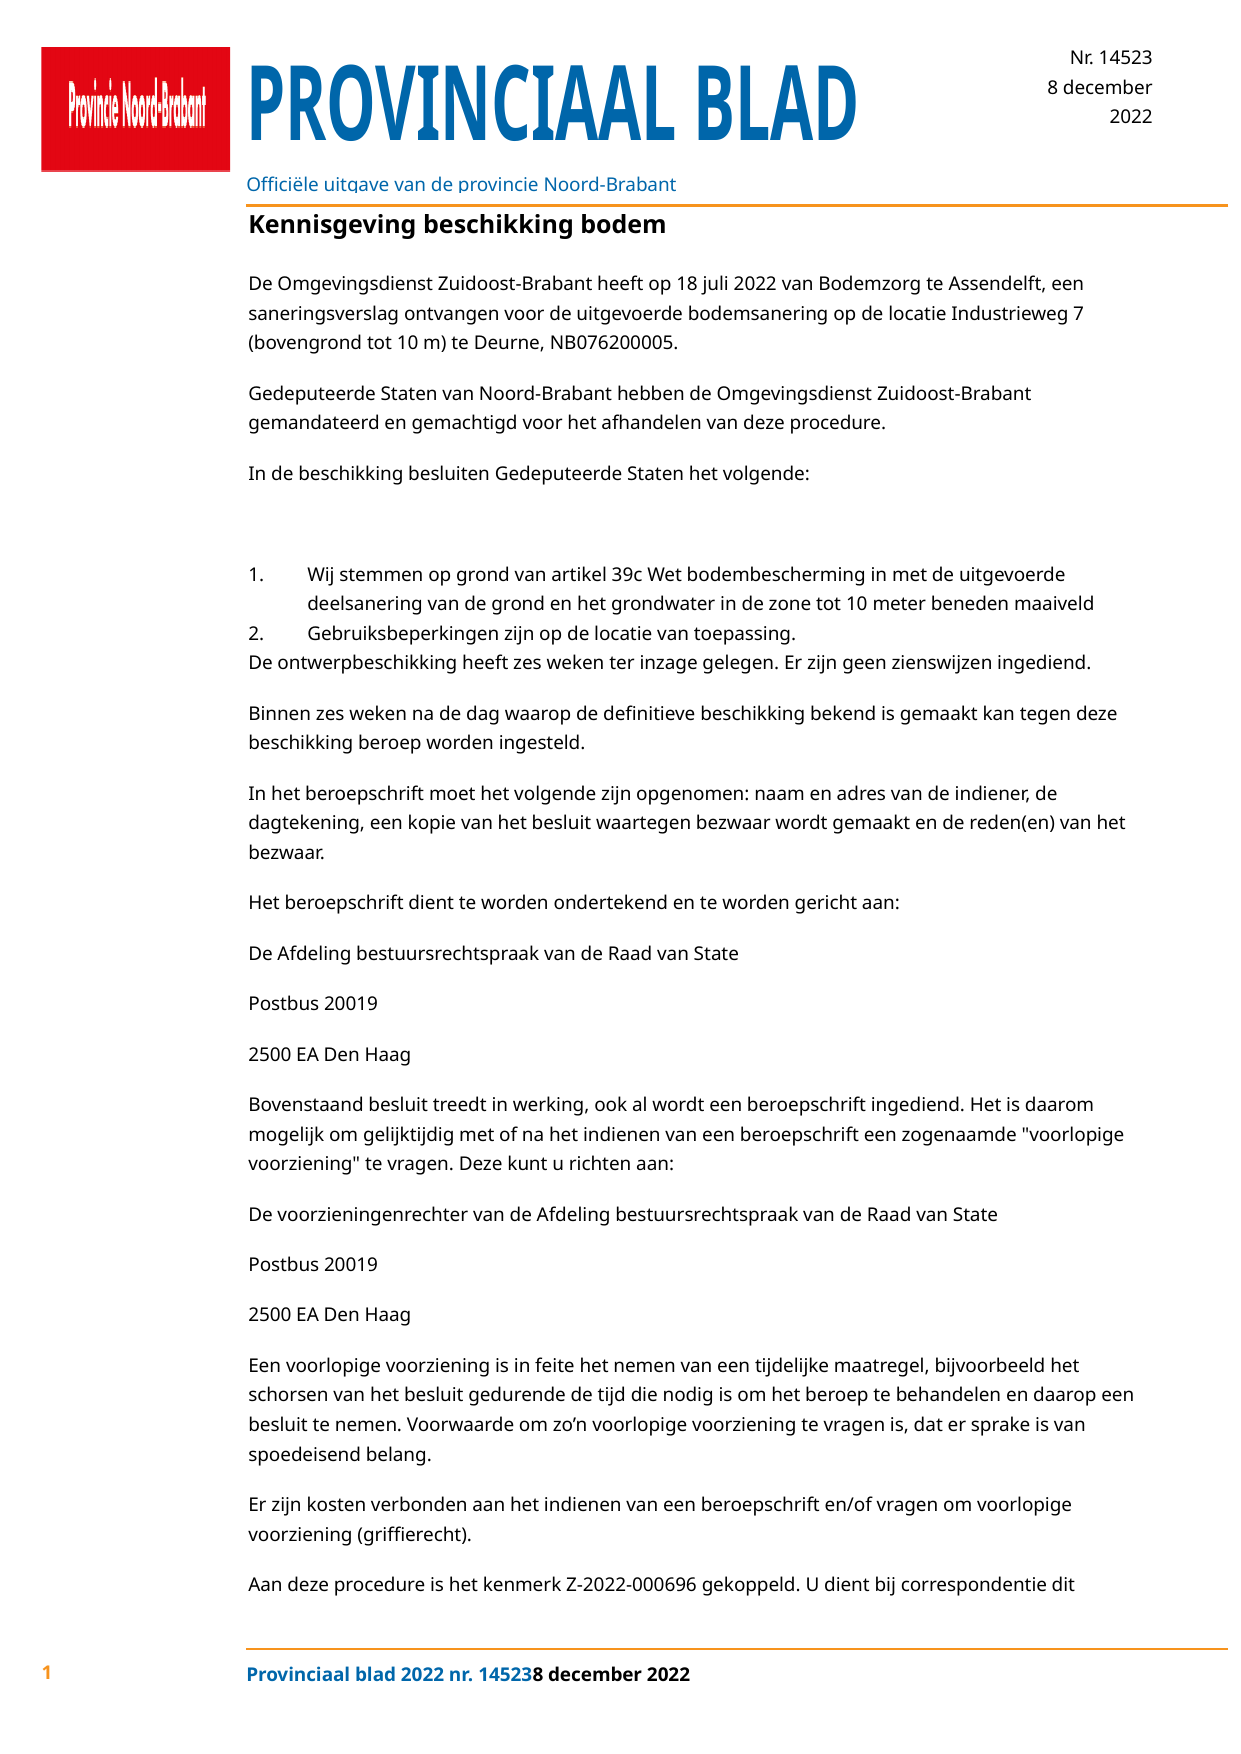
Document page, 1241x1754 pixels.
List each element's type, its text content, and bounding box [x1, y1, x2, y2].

picture [41, 47, 231, 172]
text Kennisgeving beschikking bodem [248, 207, 1152, 241]
text Aan deze procedure is het kenmerk Z-2022-000696 gekoppeld. U dient bij correspondentie dit [248, 1571, 1152, 1597]
text In de beschikking besluiten Gedeputeerde Staten het volgende: [248, 460, 1152, 486]
text De voorzieningenrechter van de Afdeling bestuursrechtspraak van de Raad van State [248, 1201, 1152, 1226]
text Er zijn kosten verbonden aan het indienen van een beroepschrift en/of vragen om voorlopige voorziening (griffierecht). [248, 1491, 1152, 1546]
text 2500 EA Den Haag [248, 1302, 1152, 1327]
text Het beroepschrift dient te worden ondertekend en te worden gericht aan: [248, 889, 1152, 915]
text Postbus 20019 [248, 1251, 1152, 1277]
text Postbus 20019 [248, 990, 1152, 1016]
text 2500 EA Den Haag [248, 1041, 1152, 1066]
text De ontwerpbeschikking heeft zes weken ter inzage gelegen. Er zijn geen zienswijzen ingediend. [248, 649, 1152, 675]
text De Omgevingsdienst Zuidoost-Brabant heeft op 18 juli 2022 van Bodemzorg te Assendelft, een saneringsverslag ontvangen voor de uitgevoerde bodemsanering op de locatie Industrieweg 7 (bovengrond tot 10 m) te Deurne, NB076200005. [248, 270, 1152, 355]
list Gebruiksbeperkingen zijn op de locatie van toepassing. [248, 620, 1152, 646]
list Wij stemmen op grond van artikel 39c Wet bodembescherming in met de uitgevoerde deelsanering van de grond en het grondwater in de zone tot 10 meter beneden maaiveld [248, 561, 1152, 616]
text In het beroepschrift moet het volgende zijn opgenomen: naam en adres van de indiener, de dagtekening, een kopie van het besluit waartegen bezwaar wordt gemaakt en de reden(en) van het bezwaar. [248, 780, 1152, 865]
text Binnen zes weken na de dag waarop de definitieve beschikking bekend is gemaakt kan tegen deze beschikking beroep worden ingesteld. [248, 700, 1152, 755]
text Gedeputeerde Staten van Noord-Brabant hebben de Omgevingsdienst Zuidoost-Brabant gemandateerd en gemachtigd voor het afhandelen van deze procedure. [248, 380, 1152, 435]
text Bovenstaand besluit treedt in werking, ook al wordt een beroepschrift ingediend. Het is daarom mogelijk om gelijktijdig met of na het indienen van een beroepschrift een zogenaamde "voorlopige voorziening" te vragen. Deze kunt u richten aan: [248, 1091, 1152, 1176]
text De Afdeling bestuursrechtspraak van de Raad van State [248, 940, 1152, 966]
text Een voorlopige voorziening is in feite het nemen van een tijdelijke maatregel, bijvoorbeeld het schorsen van het besluit gedurende de tijd die nodig is om het beroep te behandelen en daarop een besluit te nemen. Voorwaarde om zo’n voorlopige voorziening te vragen is, dat er sprake is van spoedeisend belang. [248, 1352, 1152, 1466]
